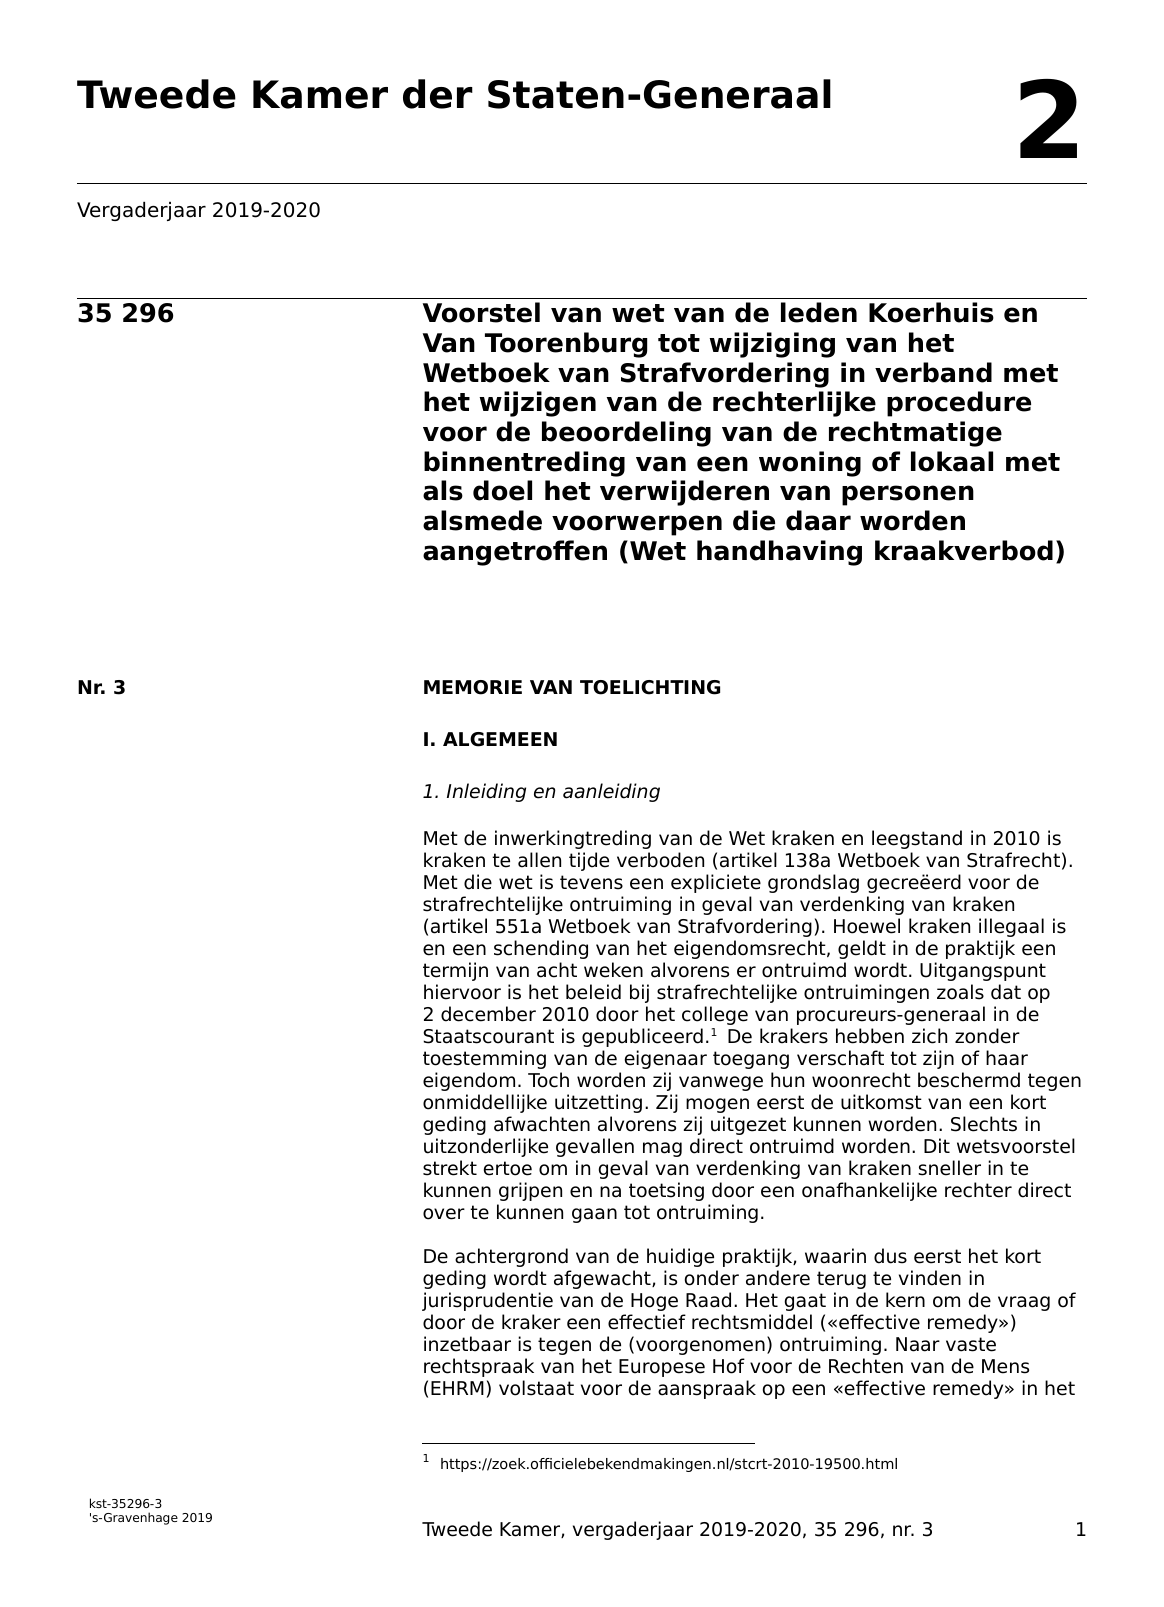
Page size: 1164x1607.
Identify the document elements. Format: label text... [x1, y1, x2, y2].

table_header Tweede Kamer der Staten-Generaal [77, 59, 886, 183]
text De achtergrond van de huidige praktijk, waarin dus eerst het kort geding wordt afgewacht, is onder andere terug te vinden in jurisprudentie van de Hoge Raad. Het gaat in de kern om de vraag of door de kraker een effectief rechtsmiddel («effective remedy») inzetbaar is tegen de (voorgenomen) ontruiming. Naar vaste rechtspraak van het Europese Hof voor de Rechten van de Mens (EHRM) volstaat voor de aanspraak op een «effective remedy» in het [422, 1246, 1087, 1400]
text 's-Gravenhage 2019 [88, 1511, 323, 1525]
text kst-35296-3 [88, 1497, 323, 1511]
subtitle I. ALGEMEEN [422, 729, 1087, 751]
subtitle Nr. 3 MEMORIE VAN TOELICHTING [77, 677, 1087, 699]
text Met de inwerkingtreding van de Wet kraken en leegstand in 2010 is kraken te allen tijde verboden (artikel 138a Wetboek van Strafrecht). Met die wet is tevens een expliciete grondslag gecreëerd voor de strafrechtelijke ontruiming in geval van verdenking van kraken (artikel 551a Wetboek van Strafvordering). Hoewel kraken illegaal is en een schending van het eigendomsrecht, geldt in de praktijk een termijn van acht weken alvorens er ontruimd wordt. Uitgangspunt hiervoor is het beleid bij strafrechtelijke ontruimingen zoals dat op 2 december 2010 door het college van procureurs-generaal in de Staatscourant is gepubliceerd. De krakers hebben zich zonder toestemming van de eigenaar toegang verschaft tot zijn of haar eigendom. Toch worden zij vanwege hun woonrecht beschermd tegen onmiddellijke uitzetting. Zij mogen eerst de uitkomst van een kort geding afwachten alvorens zij uitgezet kunnen worden. Slechts in uitzonderlijke gevallen mag direct ontruimd worden. Dit wetsvoorstel strekt ertoe om in geval van verdenking van kraken sneller in te kunnen grijpen en na toetsing door een onafhankelijke rechter direct over te kunnen gaan tot ontruiming. [422, 828, 1087, 1224]
text https://zoek.officielebekendmakingen.nl/stcrt-2010-19500.html [422, 1452, 1087, 1474]
table_cell Vergaderjaar 2019-2020 [77, 184, 1087, 298]
table_header 2 [886, 59, 1087, 183]
subtitle 35 296 Voorstel van wet van de leden Koerhuis en Van Toorenburg tot wijziging van het Wetboek van Strafvordering in verband met het wijzigen van de rechterlijke procedure voor de beoordeling van de rechtmatige binnentreding van een woning of lokaal met als doel het verwijderen van personen alsmede voorwerpen die daar worden aangetroffen (Wet handhaving kraakverbod) [77, 299, 1087, 566]
subtitle 1. Inleiding en aanleiding [422, 781, 1087, 803]
